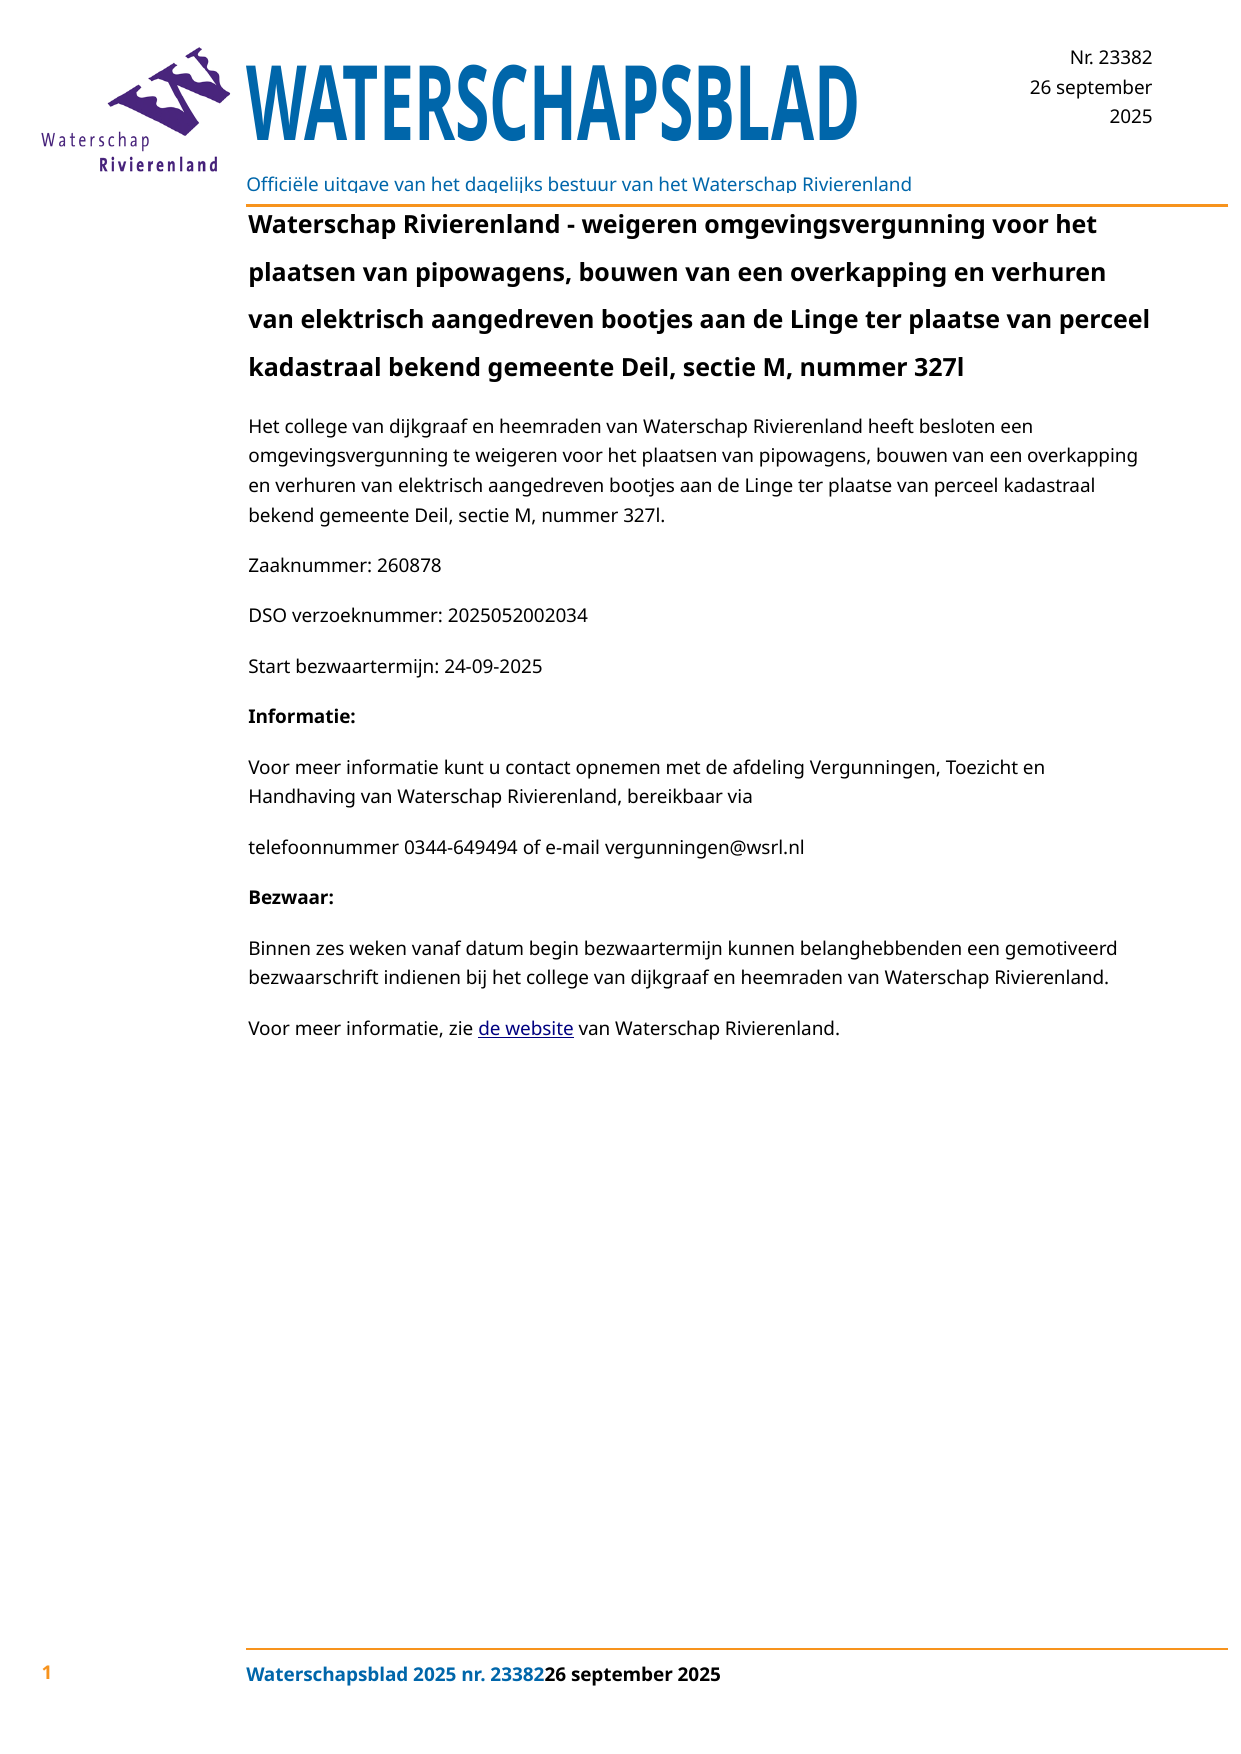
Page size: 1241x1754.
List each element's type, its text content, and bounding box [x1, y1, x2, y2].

text Binnen zes weken vanaf datum begin bezwaartermijn kunnen belanghebbenden een gemotiveerd bezwaarschrift indienen bij het college van dijkgraaf en heemraden van Waterschap Rivierenland. [248, 935, 1152, 990]
text DSO verzoeknummer: 2025052002034 [248, 603, 1152, 628]
text Het college van dijkgraaf en heemraden van Waterschap Rivierenland heeft besloten een omgevingsvergunning te weigeren voor het plaatsen van pipowagens, bouwen van een overkapping en verhuren van elektrisch aangedreven bootjes aan de Linge ter plaatse van perceel kadastraal bekend gemeente Deil, sectie M, nummer 327l. [248, 413, 1152, 528]
text Voor meer informatie kunt u contact opnemen met de afdeling Vergunningen, Toezicht en Handhaving van Waterschap Rivierenland, bereikbaar via [248, 754, 1152, 809]
text Start bezwaartermijn: 24-09-2025 [248, 653, 1152, 679]
text telefoonnummer 0344-649494 of e-mail vergunningen@wsrl.nl [248, 834, 1152, 860]
text Voor meer informatie, zie de website van Waterschap Rivierenland. [248, 1015, 1152, 1041]
text Zaaknummer: 260878 [248, 552, 1152, 578]
text Informatie: [248, 703, 1152, 729]
text Bezwaar: [248, 884, 1152, 910]
picture [41, 47, 231, 172]
text Waterschap Rivierenland - weigeren omgevingsvergunning voor het plaatsen van pipowagens, bouwen van een overkapping en verhuren van elektrisch aangedreven bootjes aan de Linge ter plaatse van perceel kadastraal bekend gemeente Deil, sectie M, nummer 327l [248, 207, 1152, 384]
